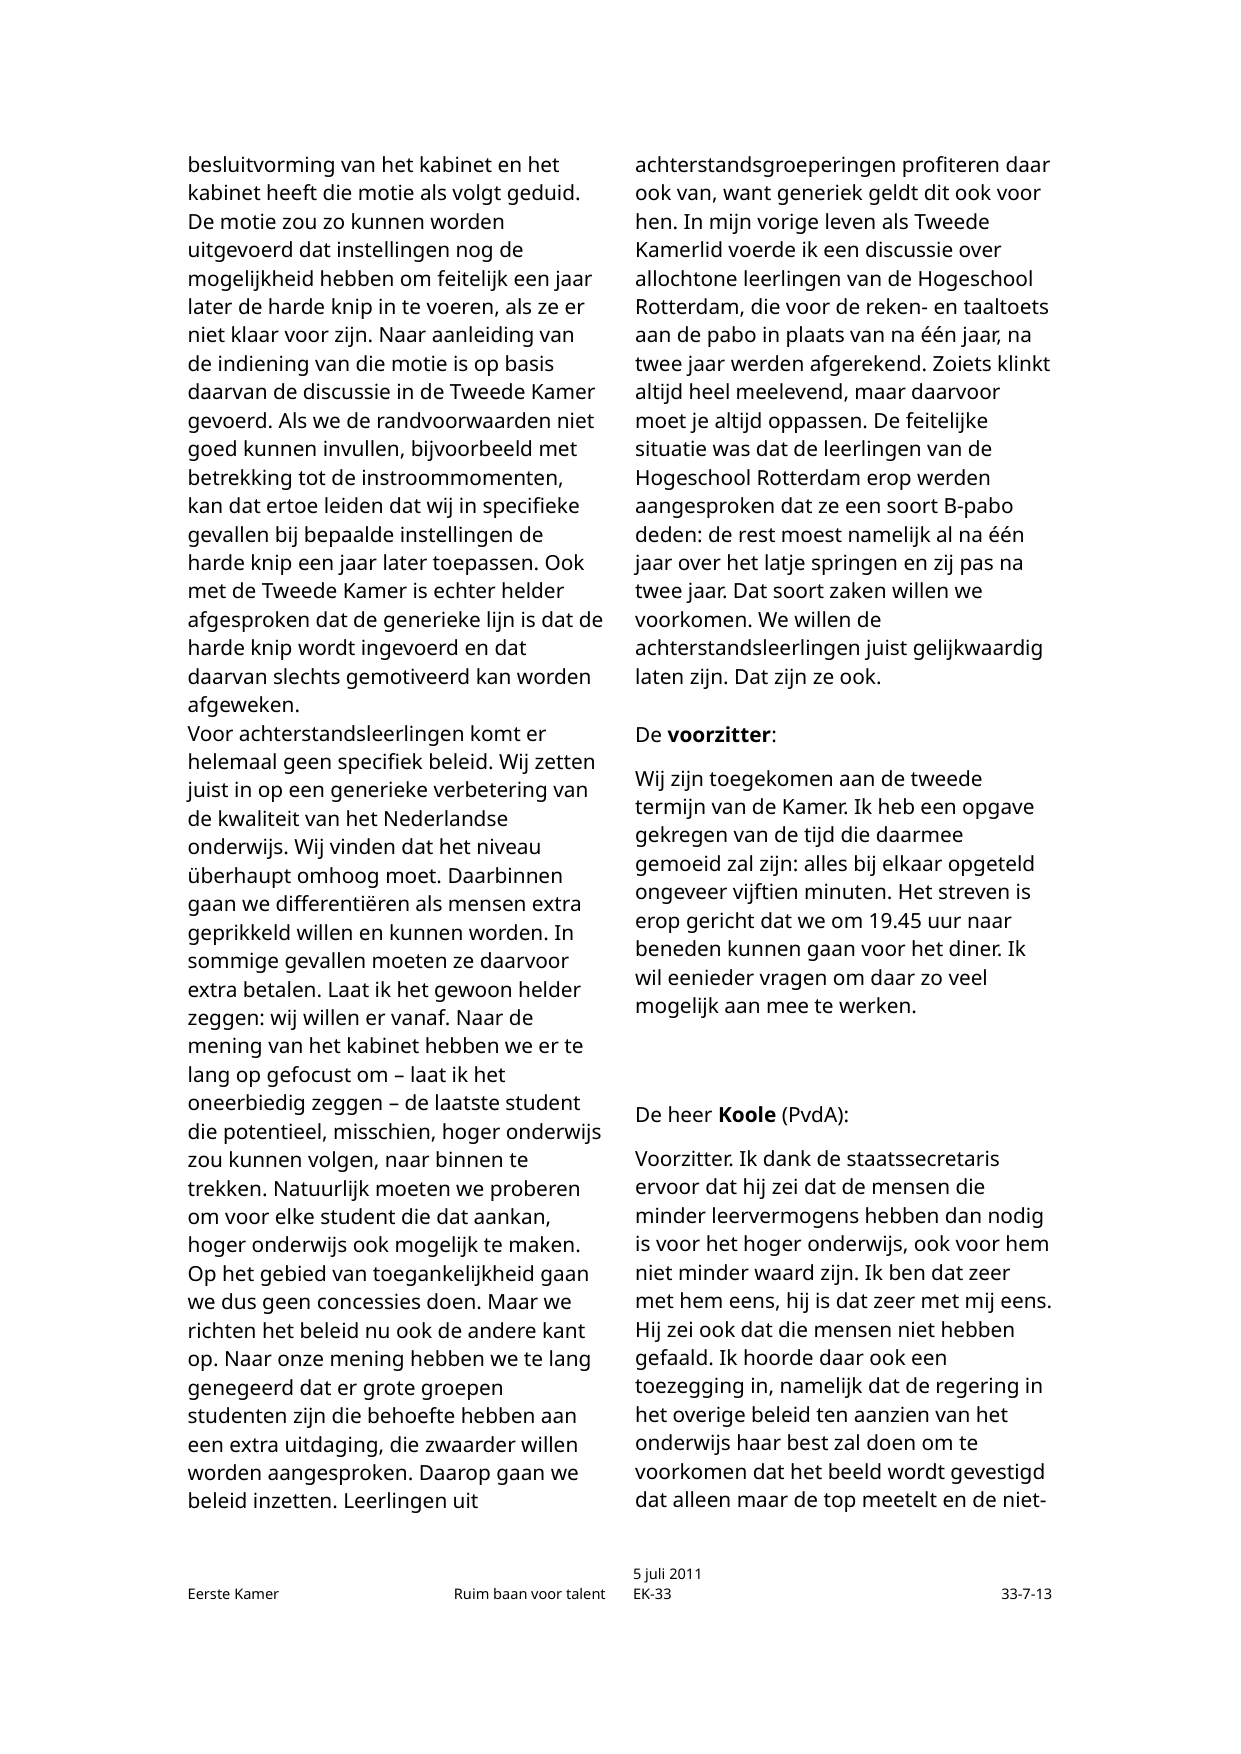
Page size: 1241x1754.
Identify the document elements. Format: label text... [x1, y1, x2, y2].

text De heer Koole (PvdA): [635, 1101, 1053, 1129]
text achterstandsgroeperingen profiteren daar ook van, want generiek geldt dit ook voor hen. In mijn vorige leven als Tweede Kamerlid voerde ik een discussie over allochtone leerlingen van de Hogeschool Rotterdam, die voor de reken- en taaltoets aan de pabo in plaats van na één jaar, na twee jaar werden afgerekend. Zoiets klinkt altijd heel meelevend, maar daarvoor moet je altijd oppassen. De feitelijke situatie was dat de leerlingen van de Hogeschool Rotterdam erop werden aangesproken dat ze een soort B-pabo deden: de rest moest namelijk al na één jaar over het latje springen en zij pas na twee jaar. Dat soort zaken willen we voorkomen. We willen de achterstandsleerlingen juist gelijkwaardig laten zijn. Dat zijn ze ook. [635, 150, 1053, 690]
text  [635, 1050, 1053, 1078]
text Voor achterstandsleerlingen komt er helemaal geen specifiek beleid. Wij zetten juist in op een generieke verbetering van de kwaliteit van het Nederlandse onderwijs. Wij vinden dat het niveau überhaupt omhoog moet. Daarbinnen gaan we differentiëren als mensen extra geprikkeld willen en kunnen worden. In sommige gevallen moeten ze daarvoor extra betalen. Laat ik het gewoon helder zeggen: wij willen er vanaf. Naar de mening van het kabinet hebben we er te lang op gefocust om – laat ik het oneerbiedig zeggen – de laatste student die potentieel, misschien, hoger onderwijs zou kunnen volgen, naar binnen te trekken. Natuurlijk moeten we proberen om voor elke student die dat aankan, hoger onderwijs ook mogelijk te maken. Op het gebied van toegankelijkheid gaan we dus geen concessies doen. Maar we richten het beleid nu ook de andere kant op. Naar onze mening hebben we te lang genegeerd dat er grote groepen studenten zijn die behoefte hebben aan een extra uitdaging, die zwaarder willen worden aangesproken. Daarop gaan we beleid inzetten. Leerlingen uit [187, 719, 605, 1515]
text Wij zijn toegekomen aan de tweede termijn van de Kamer. Ik heb een opgave gekregen van de tijd die daarmee gemoeid zal zijn: alles bij elkaar opgeteld ongeveer vijftien minuten. Het streven is erop gericht dat we om 19.45 uur naar beneden kunnen gaan voor het diner. Ik wil eenieder vragen om daar zo veel mogelijk aan mee te werken. [635, 764, 1053, 1020]
text Voorzitter. Ik dank de staatssecretaris ervoor dat hij zei dat de mensen die minder leervermogens hebben dan nodig is voor het hoger onderwijs, ook voor hem niet minder waard zijn. Ik ben dat zeer met hem eens, hij is dat zeer met mij eens. Hij zei ook dat die mensen niet hebben gefaald. Ik hoorde daar ook een toezegging in, namelijk dat de regering in het overige beleid ten aanzien van het onderwijs haar best zal doen om te voorkomen dat het beeld wordt gevestigd dat alleen maar de top meetelt en de niet- [635, 1144, 1053, 1514]
text De voorzitter: [635, 720, 1053, 749]
text besluitvorming van het kabinet en het kabinet heeft die motie als volgt geduid. De motie zou zo kunnen worden uitgevoerd dat instellingen nog de mogelijkheid hebben om feitelijk een jaar later de harde knip in te voeren, als ze er niet klaar voor zijn. Naar aanleiding van de indiening van die motie is op basis daarvan de discussie in de Tweede Kamer gevoerd. Als we de randvoorwaarden niet goed kunnen invullen, bijvoorbeeld met betrekking tot de instroommomenten, kan dat ertoe leiden dat wij in specifieke gevallen bij bepaalde instellingen de harde knip een jaar later toepassen. Ook met de Tweede Kamer is echter helder afgesproken dat de generieke lijn is dat de harde knip wordt ingevoerd en dat daarvan slechts gemotiveerd kan worden afgeweken. [187, 150, 605, 719]
